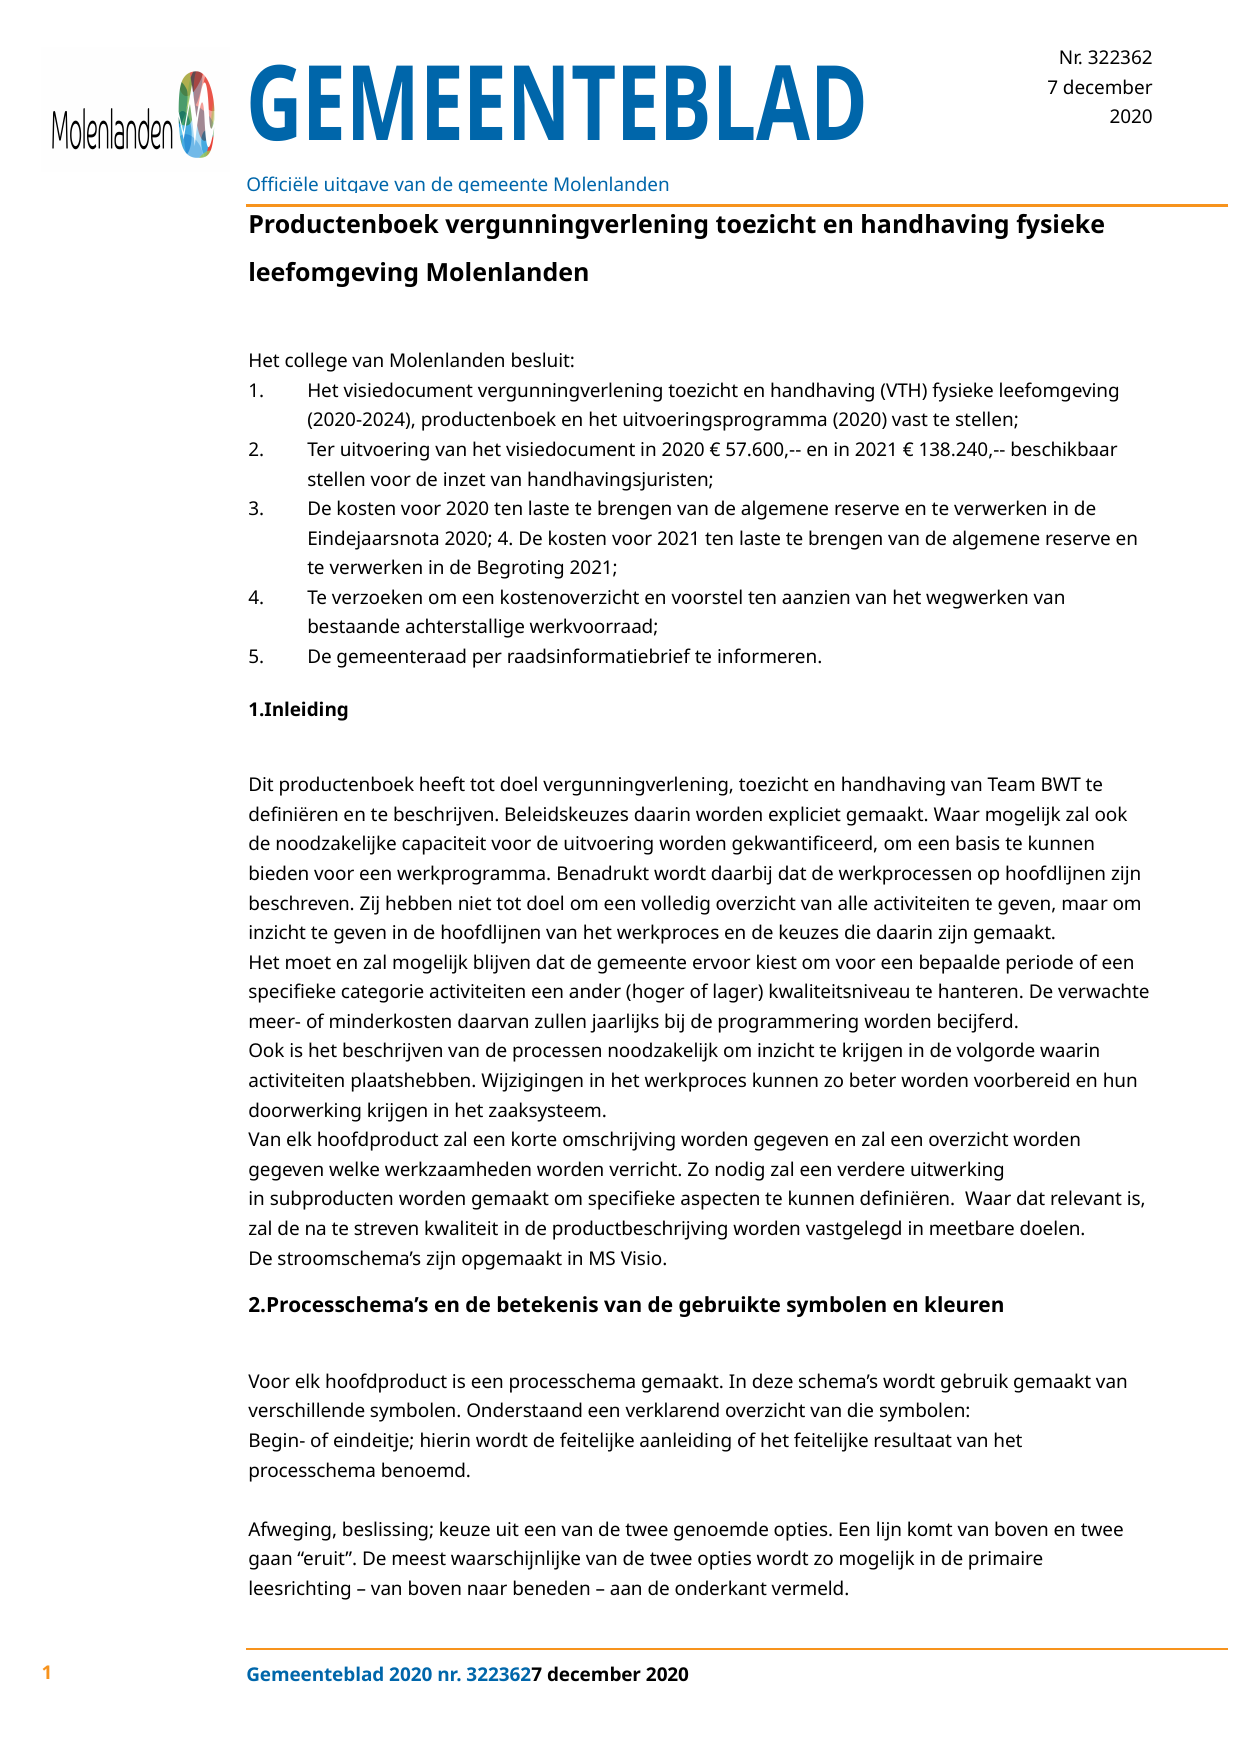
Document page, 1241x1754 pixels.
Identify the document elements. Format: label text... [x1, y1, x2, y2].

text De stroomschema’s zijn opgemaakt in MS Visio. [248, 1245, 1152, 1271]
picture [41, 47, 231, 172]
text Het moet en zal mogelijk blijven dat de gemeente ervoor kiest om voor een bepaalde periode of een specifieke categorie activiteiten een ander (hoger of lager) kwaliteitsniveau te hanteren. De verwachte meer- of minderkosten daarvan zullen jaarlijks bij de programmering worden becijferd. [248, 949, 1152, 1034]
text Van elk hoofdproduct zal een korte omschrijving worden gegeven en zal een overzicht worden gegeven welke werkzaamheden worden verricht. Zo nodig zal een verdere uitwerking in subproducten worden gemaakt om specifieke aspecten te kunnen definiëren. Waar dat relevant is, zal de na te streven kwaliteit in de productbeschrijving worden vastgelegd in meetbare doelen. [248, 1126, 1152, 1241]
list Ter uitvoering van het visiedocument in 2020 € 57.600,-- en in 2021 € 138.240,-- beschikbaar stellen voor de inzet van handhavingsjuristen; [248, 436, 1152, 492]
text Ook is het beschrijven van de processen noodzakelijk om inzicht te krijgen in de volgorde waarin activiteiten plaatshebben. Wijzigingen in het werkproces kunnen zo beter worden voorbereid en hun doorwerking krijgen in het zaaksysteem. [248, 1038, 1152, 1123]
list De kosten voor 2020 ten laste te brengen van de algemene reserve en te verwerken in de Eindejaarsnota 2020; 4. De kosten voor 2021 ten laste te brengen van de algemene reserve en te verwerken in de Begroting 2021; [248, 495, 1152, 580]
list Te verzoeken om een kostenoverzicht en voorstel ten aanzien van het wegwerken van bestaande achterstallige werkvoorraad; [248, 584, 1152, 639]
text Productenboek vergunningverlening toezicht en handhaving fysieke leefomgeving Molenlanden [248, 207, 1152, 288]
text 2.Processchema’s en de betekenis van de gebruikte symbolen en kleuren [248, 1290, 1152, 1319]
text Begin- of eindeitje; hierin wordt de feitelijke aanleiding of het feitelijke resultaat van het processchema benoemd. [248, 1427, 1152, 1483]
text Dit productenboek heeft tot doel vergunningverlening, toezicht en handhaving van Team BWT te definiëren en te beschrijven. Beleidskeuzes daarin worden expliciet gemaakt. Waar mogelijk zal ook de noodzakelijke capaciteit voor de uitvoering worden gekwantificeerd, om een basis te kunnen bieden voor een werkprogramma. Benadrukt wordt daarbij dat de werkprocessen op hoofdlijnen zijn beschreven. Zij hebben niet tot doel om een volledig overzicht van alle activiteiten te geven, maar om inzicht te geven in de hoofdlijnen van het werkproces en de keuzes die daarin zijn gemaakt. [248, 771, 1152, 945]
text 1.Inleiding [248, 694, 1152, 722]
list Het visiedocument vergunningverlening toezicht en handhaving (VTH) fysieke leefomgeving (2020-2024), productenboek en het uitvoeringsprogramma (2020) vast te stellen; [248, 377, 1152, 432]
list De gemeenteraad per raadsinformatiebrief te informeren. [248, 643, 1152, 669]
text Het college van Molenlanden besluit: [248, 347, 1152, 373]
text Afweging, beslissing; keuze uit een van de twee genoemde opties. Een lijn komt van boven en twee gaan “eruit”. De meest waarschijnlijke van de twee opties wordt zo mogelijk in de primaire leesrichting – van boven naar beneden – aan de onderkant vermeld. [248, 1516, 1152, 1601]
text Voor elk hoofdproduct is een processchema gemaakt. In deze schema’s wordt gebruik gemaakt van verschillende symbolen. Onderstaand een verklarend overzicht van die symbolen: [248, 1368, 1152, 1423]
